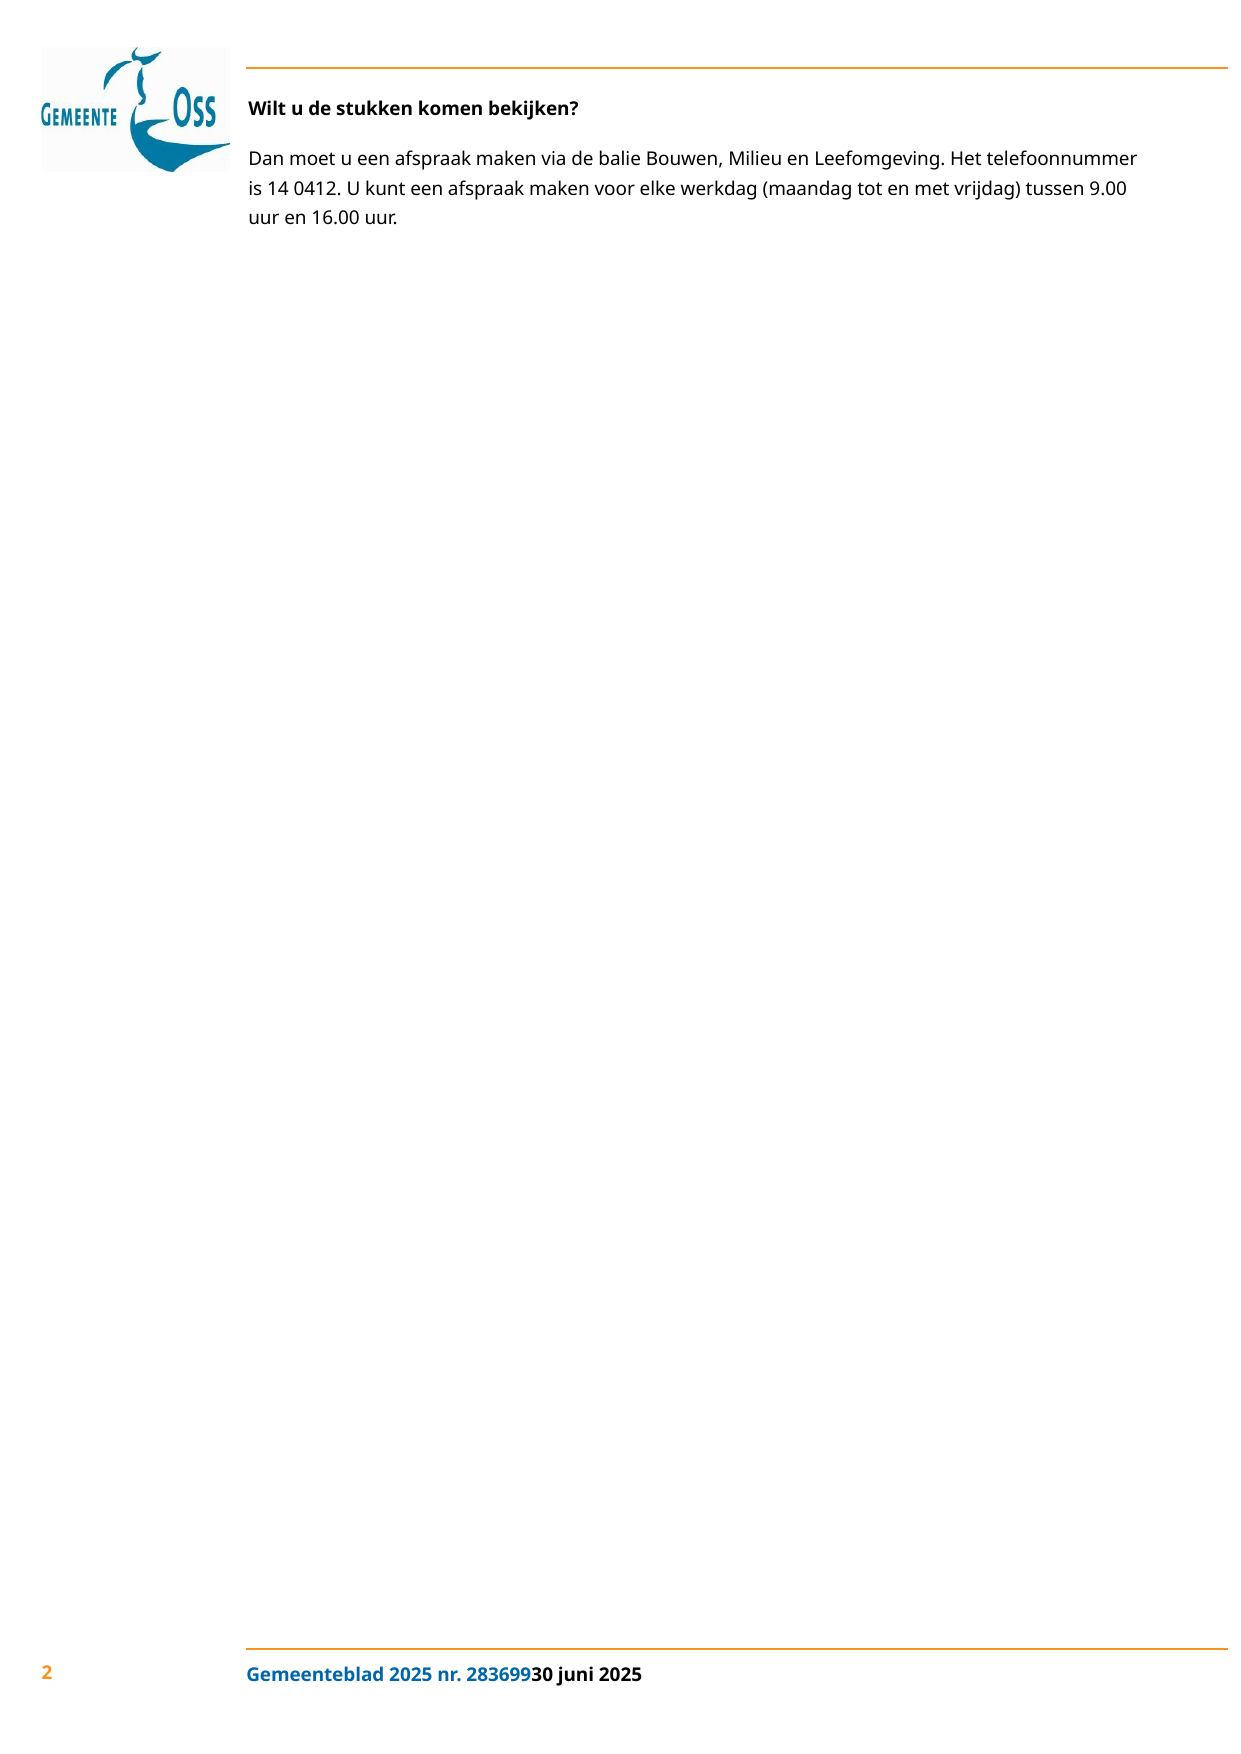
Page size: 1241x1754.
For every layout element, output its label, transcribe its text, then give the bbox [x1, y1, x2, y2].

picture [41, 47, 231, 172]
text Dan moet u een afspraak maken via de balie Bouwen, Milieu en Leefomgeving. Het telefoonnummer is 14 0412. U kunt een afspraak maken voor elke werkdag (maandag tot en met vrijdag) tussen 9.00 uur en 16.00 uur. [248, 145, 1152, 230]
text Wilt u de stukken komen bekijken? [248, 95, 1152, 121]
